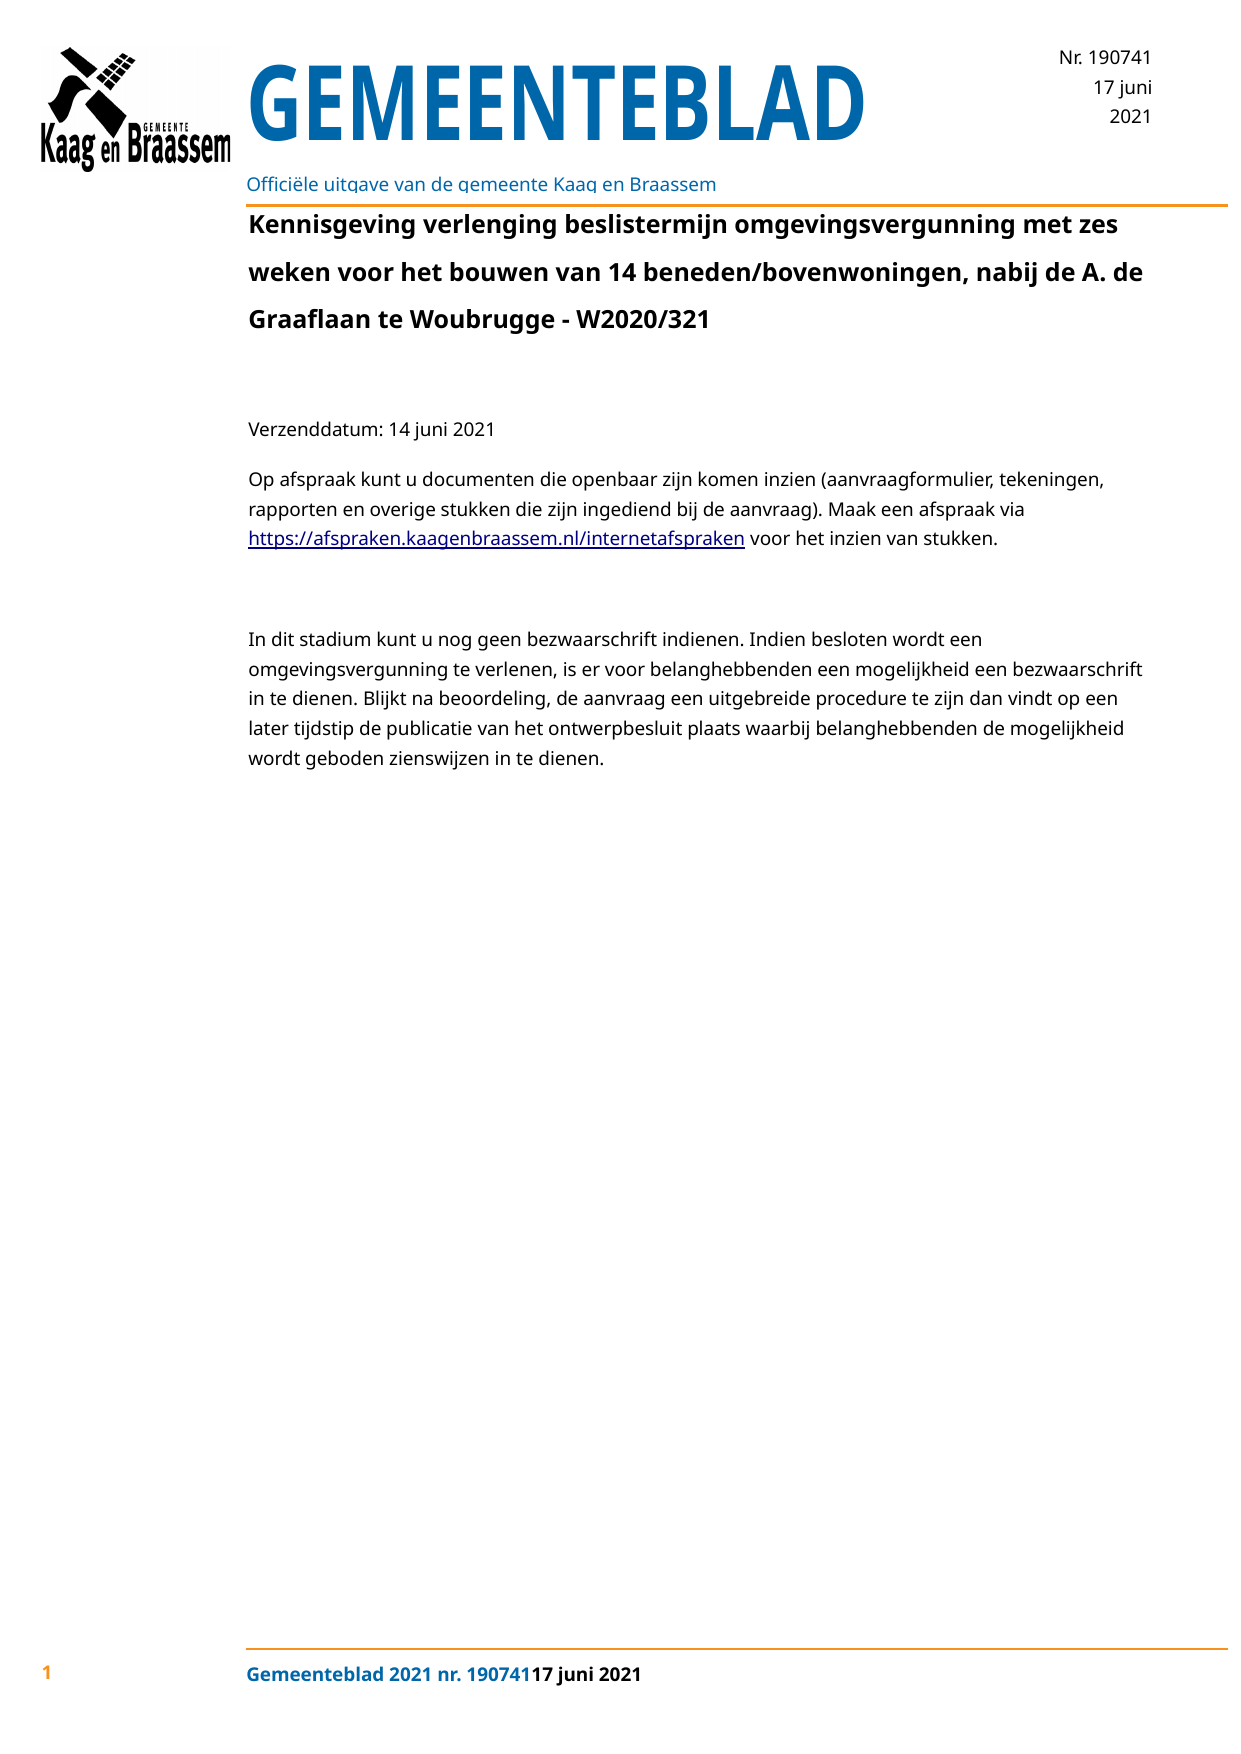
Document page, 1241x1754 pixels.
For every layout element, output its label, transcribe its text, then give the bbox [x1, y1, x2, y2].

picture [41, 47, 231, 172]
text Kennisgeving verlenging beslistermijn omgevingsvergunning met zes weken voor het bouwen van 14 beneden/bovenwoningen, nabij de A. de Graaflaan te Woubrugge - W2020/321 [248, 207, 1152, 336]
text In dit stadium kunt u nog geen bezwaarschrift indienen. Indien besloten wordt een omgevingsvergunning te verlenen, is er voor belanghebbenden een mogelijkheid een bezwaarschrift in te dienen. Blijkt na beoordeling, de aanvraag een uitgebreide procedure te zijn dan vindt op een later tijdstip de publicatie van het ontwerpbesluit plaats waarbij belanghebbenden de mogelijkheid wordt geboden zienswijzen in te dienen. [248, 626, 1152, 770]
text Op afspraak kunt u documenten die openbaar zijn komen inzien (aanvraagformulier, tekeningen, rapporten en overige stukken die zijn ingediend bij de aanvraag). Maak een afspraak via https://afspraken.kaagenbraassem.nl/internetafspraken voor het inzien van stukken. [248, 466, 1152, 551]
text Verzenddatum: 14 juni 2021 [248, 416, 1152, 442]
